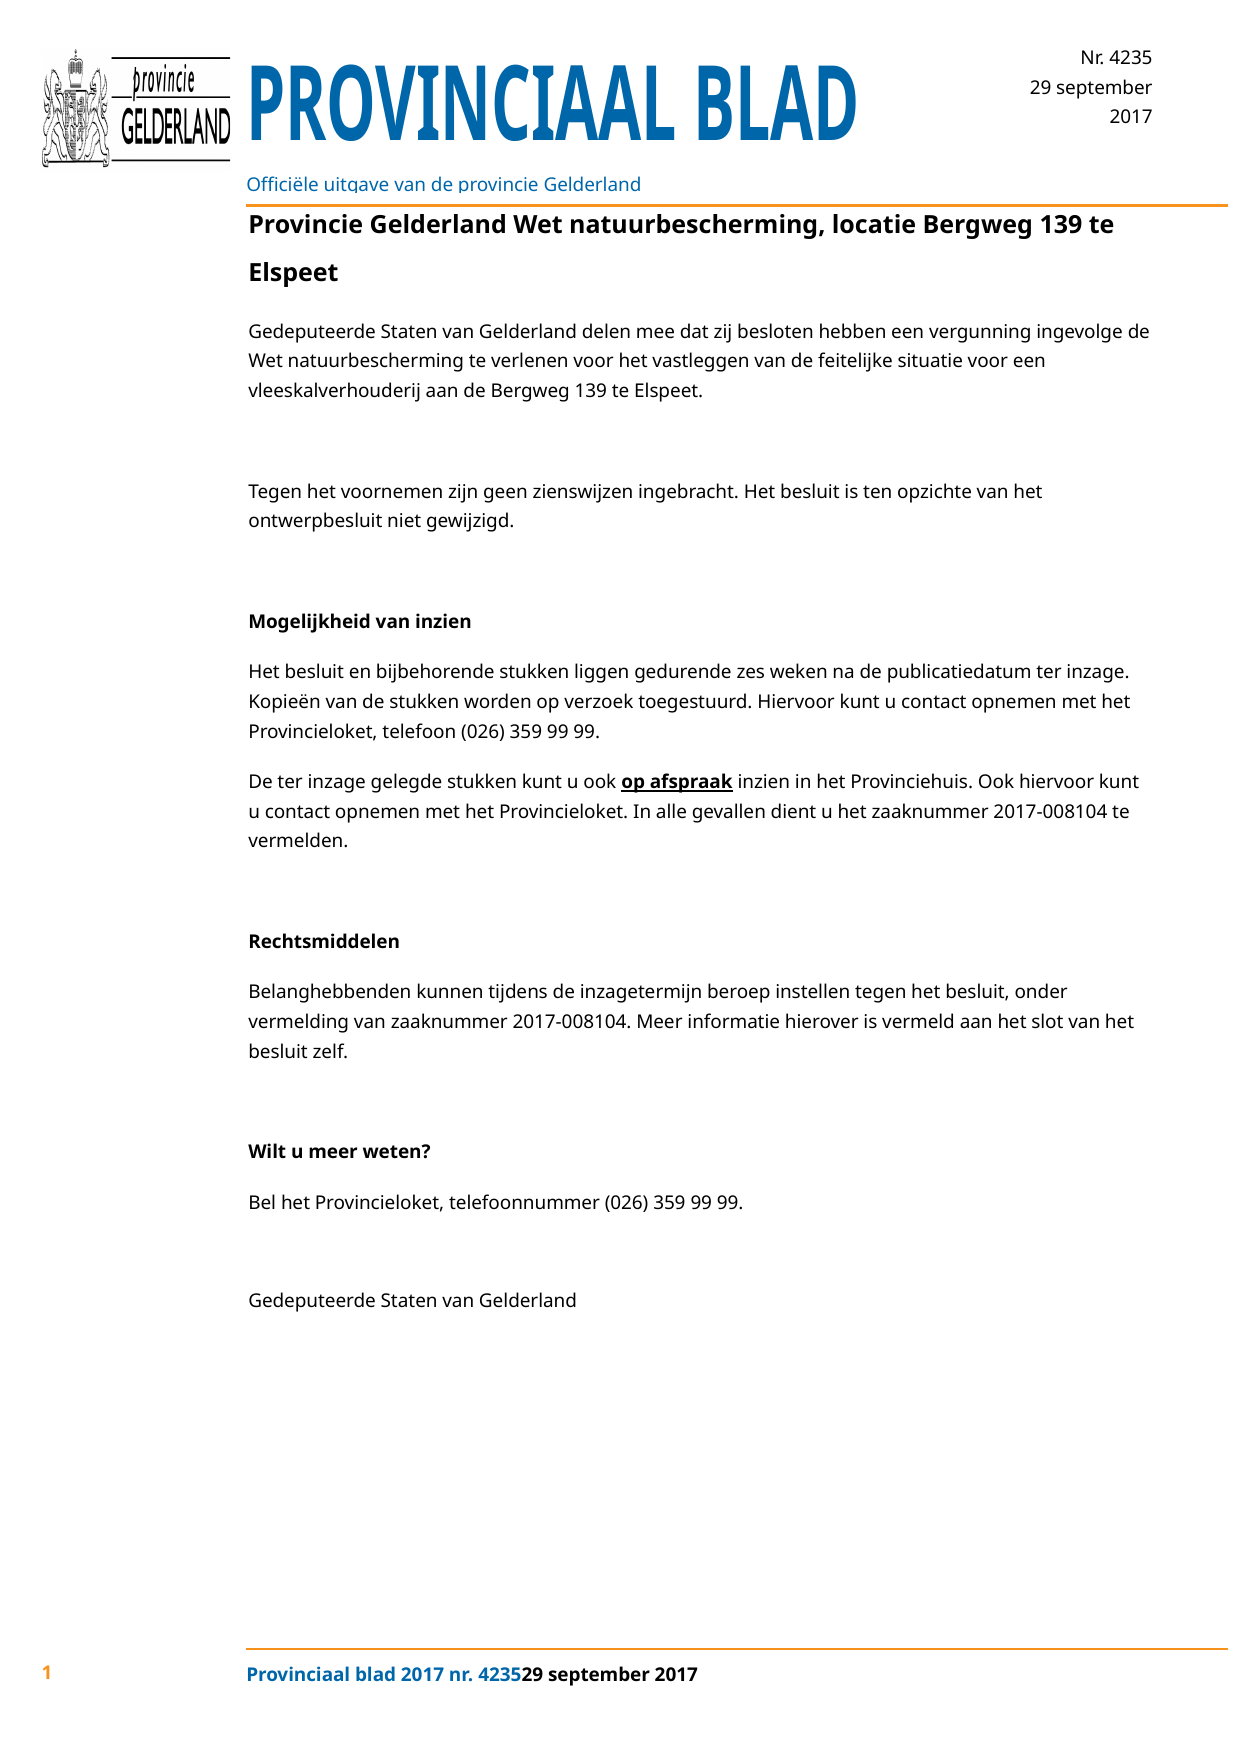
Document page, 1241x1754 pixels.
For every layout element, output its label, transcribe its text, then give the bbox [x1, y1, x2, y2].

text De ter inzage gelegde stukken kunt u ook op afspraak inzien in het Provinciehuis. Ook hiervoor kunt u contact opnemen met het Provincieloket. In alle gevallen dient u het zaaknummer 2017-008104 te vermelden. [248, 768, 1152, 853]
text Tegen het voornemen zijn geen zienswijzen ingebracht. Het besluit is ten opzichte van het ontwerpbesluit niet gewijzigd. [248, 478, 1152, 533]
picture [41, 47, 231, 172]
text Gedeputeerde Staten van Gelderland delen mee dat zij besloten hebben een vergunning ingevolge de Wet natuurbescherming te verlenen voor het vastleggen van de feitelijke situatie voor een vleeskalverhouderij aan de Bergweg 139 te Elspeet. [248, 318, 1152, 403]
text Gedeputeerde Staten van Gelderland [248, 1287, 1152, 1313]
text Bel het Provincieloket, telefoonnummer (026) 359 99 99. [248, 1189, 1152, 1215]
text Rechtsmiddelen [248, 928, 1152, 954]
text Het besluit en bijbehorende stukken liggen gedurende zes weken na de publicatiedatum ter inzage. Kopieën van de stukken worden op verzoek toegestuurd. Hiervoor kunt u contact opnemen met het Provincieloket, telefoon (026) 359 99 99. [248, 659, 1152, 744]
text Wilt u meer weten? [248, 1139, 1152, 1164]
text Mogelijkheid van inzien [248, 608, 1152, 634]
text Belanghebbenden kunnen tijdens de inzagetermijn beroep instellen tegen het besluit, onder vermelding van zaaknummer 2017-008104. Meer informatie hierover is vermeld aan het slot van het besluit zelf. [248, 979, 1152, 1064]
text Provincie Gelderland Wet natuurbescherming, locatie Bergweg 139 te Elspeet [248, 207, 1152, 288]
